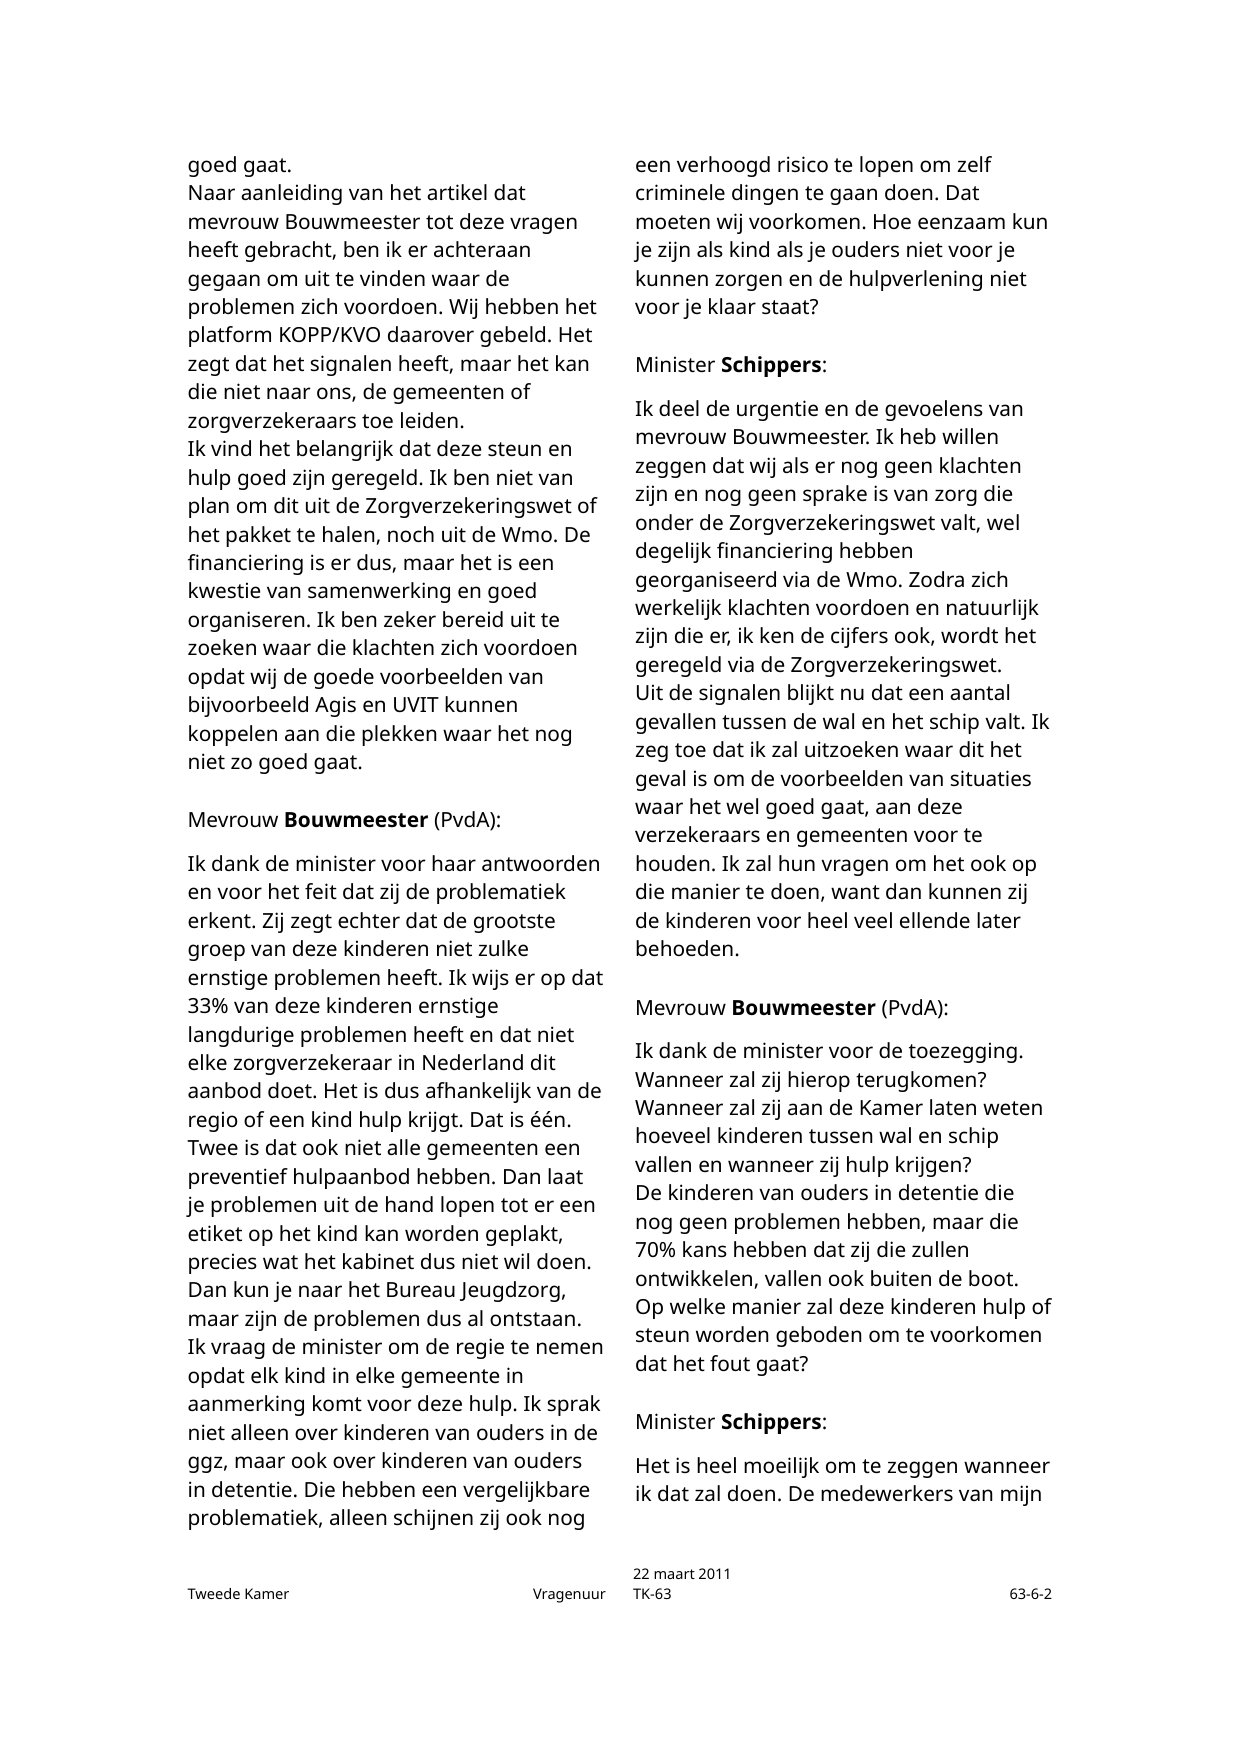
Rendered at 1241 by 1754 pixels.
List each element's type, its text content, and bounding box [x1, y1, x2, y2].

text De kinderen van ouders in detentie die nog geen problemen hebben, maar die 70% kans hebben dat zij die zullen ontwikkelen, vallen ook buiten de boot. Op welke manier zal deze kinderen hulp of steun worden geboden om te voorkomen dat het fout gaat? [635, 1178, 1053, 1377]
text Twee is dat ook niet alle gemeenten een preventief hulpaanbod hebben. Dan laat je problemen uit de hand lopen tot er een etiket op het kind kan worden geplakt, precies wat het kabinet dus niet wil doen. Dan kun je naar het Bureau Jeugdzorg, maar zijn de problemen dus al ontstaan. [187, 1133, 605, 1332]
text goed gaat. [187, 150, 605, 178]
text Minister Schippers: [635, 351, 1053, 379]
text Minister Schippers: [635, 1407, 1053, 1436]
text Het is heel moeilijk om te zeggen wanneer ik dat zal doen. De medewerkers van mijn [635, 1451, 1053, 1508]
text Ik deel de urgentie en de gevoelens van mevrouw Bouwmeester. Ik heb willen zeggen dat wij als er nog geen klachten zijn en nog geen sprake is van zorg die onder de Zorgverzekeringswet valt, wel degelijk financiering hebben georganiseerd via de Wmo. Zodra zich werkelijk klachten voordoen en natuurlijk zijn die er, ik ken de cijfers ook, wordt het geregeld via de Zorgverzekeringswet. [635, 394, 1053, 678]
text een verhoogd risico te lopen om zelf criminele dingen te gaan doen. Dat moeten wij voorkomen. Hoe eenzaam kun je zijn als kind als je ouders niet voor je kunnen zorgen en de hulpverlening niet voor je klaar staat? [635, 150, 1053, 321]
text Mevrouw Bouwmeester (PvdA): [635, 993, 1053, 1021]
text Ik dank de minister voor de toezegging. Wanneer zal zij hierop terugkomen? Wanneer zal zij aan de Kamer laten weten hoeveel kinderen tussen wal en schip vallen en wanneer zij hulp krijgen? [635, 1036, 1053, 1178]
text Ik vraag de minister om de regie te nemen opdat elk kind in elke gemeente in aanmerking komt voor deze hulp. Ik sprak niet alleen over kinderen van ouders in de ggz, maar ook over kinderen van ouders in detentie. Die hebben een vergelijkbare problematiek, alleen schijnen zij ook nog [187, 1332, 605, 1532]
text Mevrouw Bouwmeester (PvdA): [187, 806, 605, 834]
text Uit de signalen blijkt nu dat een aantal gevallen tussen de wal en het schip valt. Ik zeg toe dat ik zal uitzoeken waar dit het geval is om de voorbeelden van situaties waar het wel goed gaat, aan deze verzekeraars en gemeenten voor te houden. Ik zal hun vragen om het ook op die manier te doen, want dan kunnen zij de kinderen voor heel veel ellende later behoeden. [635, 678, 1053, 963]
text Ik dank de minister voor haar antwoorden en voor het feit dat zij de problematiek erkent. Zij zegt echter dat de grootste groep van deze kinderen niet zulke ernstige problemen heeft. Ik wijs er op dat 33% van deze kinderen ernstige langdurige problemen heeft en dat niet elke zorgverzekeraar in Nederland dit aanbod doet. Het is dus afhankelijk van de regio of een kind hulp krijgt. Dat is één. [187, 849, 605, 1133]
text Naar aanleiding van het artikel dat mevrouw Bouwmeester tot deze vragen heeft gebracht, ben ik er achteraan gegaan om uit te vinden waar de problemen zich voordoen. Wij hebben het platform KOPP/KVO daarover gebeld. Het zegt dat het signalen heeft, maar het kan die niet naar ons, de gemeenten of zorgverzekeraars toe leiden. [187, 178, 605, 434]
text Ik vind het belangrijk dat deze steun en hulp goed zijn geregeld. Ik ben niet van plan om dit uit de Zorgverzekeringswet of het pakket te halen, noch uit de Wmo. De financiering is er dus, maar het is een kwestie van samenwerking en goed organiseren. Ik ben zeker bereid uit te zoeken waar die klachten zich voordoen opdat wij de goede voorbeelden van bijvoorbeeld Agis en UVIT kunnen koppelen aan die plekken waar het nog niet zo goed gaat. [187, 434, 605, 776]
